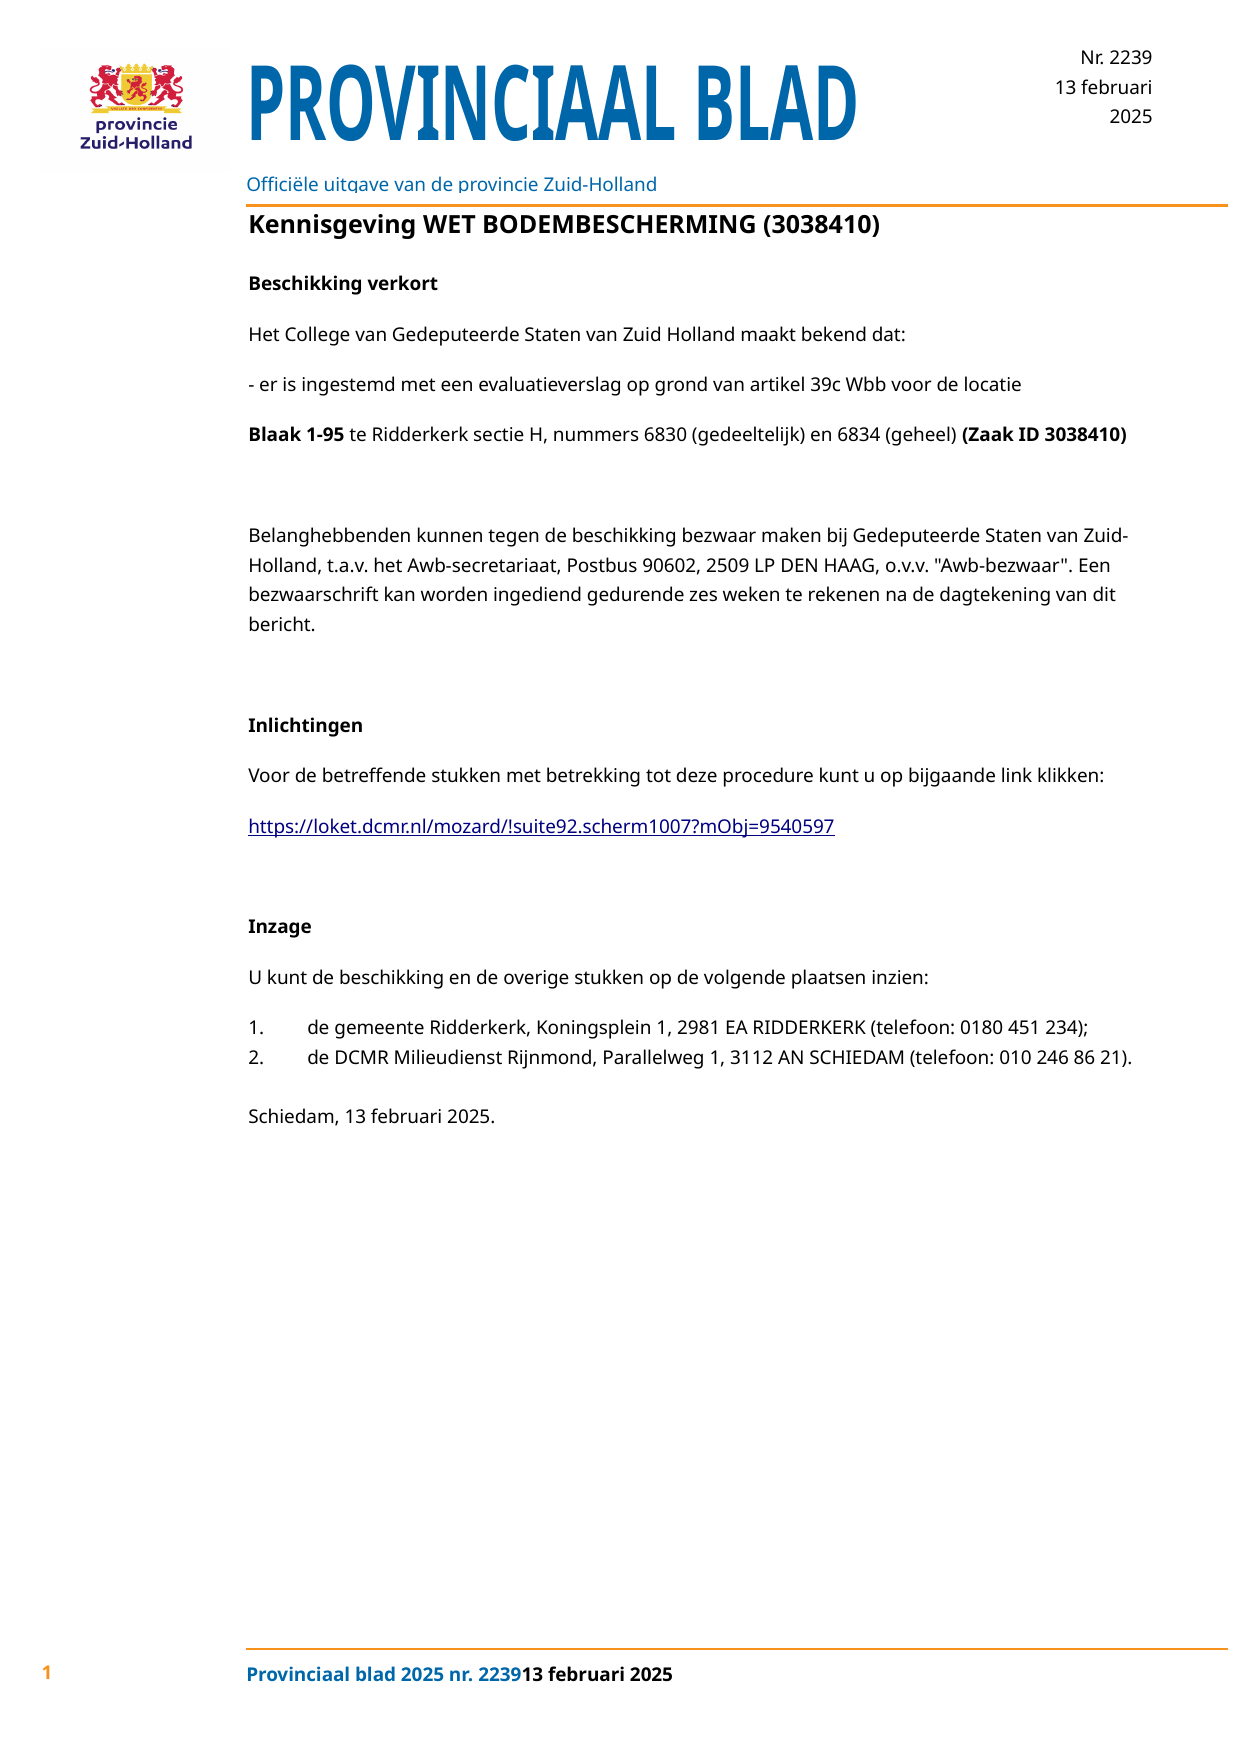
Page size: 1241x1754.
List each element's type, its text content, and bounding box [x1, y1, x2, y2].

text Inlichtingen [248, 712, 1152, 738]
picture [41, 47, 231, 172]
text https://loket.dcmr.nl/mozard/!suite92.scherm1007?mObj=9540597 [248, 813, 1152, 838]
text Beschikking verkort [248, 270, 1152, 296]
list de DCMR Milieudienst Rijnmond, Parallelweg 1, 3112 AN SCHIEDAM (telefoon: 010 246 86 21). [248, 1044, 1152, 1070]
text Het College van Gedeputeerde Staten van Zuid Holland maakt bekend dat: [248, 321, 1152, 346]
text Schiedam, 13 februari 2025. [248, 1103, 1152, 1129]
text Kennisgeving WET BODEMBESCHERMING (3038410) [248, 207, 1152, 241]
text Voor de betreffende stukken met betrekking tot deze procedure kunt u op bijgaande link klikken: [248, 762, 1152, 788]
text - er is ingestemd met een evaluatieverslag op grond van artikel 39c Wbb voor de locatie [248, 371, 1152, 397]
text Inzage [248, 914, 1152, 939]
text Belanghebbenden kunnen tegen de beschikking bezwaar maken bij Gedeputeerde Staten van Zuid-Holland, t.a.v. het Awb-secretariaat, Postbus 90602, 2509 LP DEN HAAG, o.v.v. "Awb-bezwaar". Een bezwaarschrift kan worden ingediend gedurende zes weken te rekenen na de dagtekening van dit bericht. [248, 522, 1152, 637]
list de gemeente Ridderkerk, Koningsplein 1, 2981 EA RIDDERKERK (telefoon: 0180 451 234); [248, 1014, 1152, 1040]
text U kunt de beschikking en de overige stukken op de volgende plaatsen inzien: [248, 964, 1152, 990]
text Blaak 1-95 te Ridderkerk sectie H, nummers 6830 (gedeeltelijk) en 6834 (geheel) (Zaak ID 3038410) [248, 422, 1152, 447]
